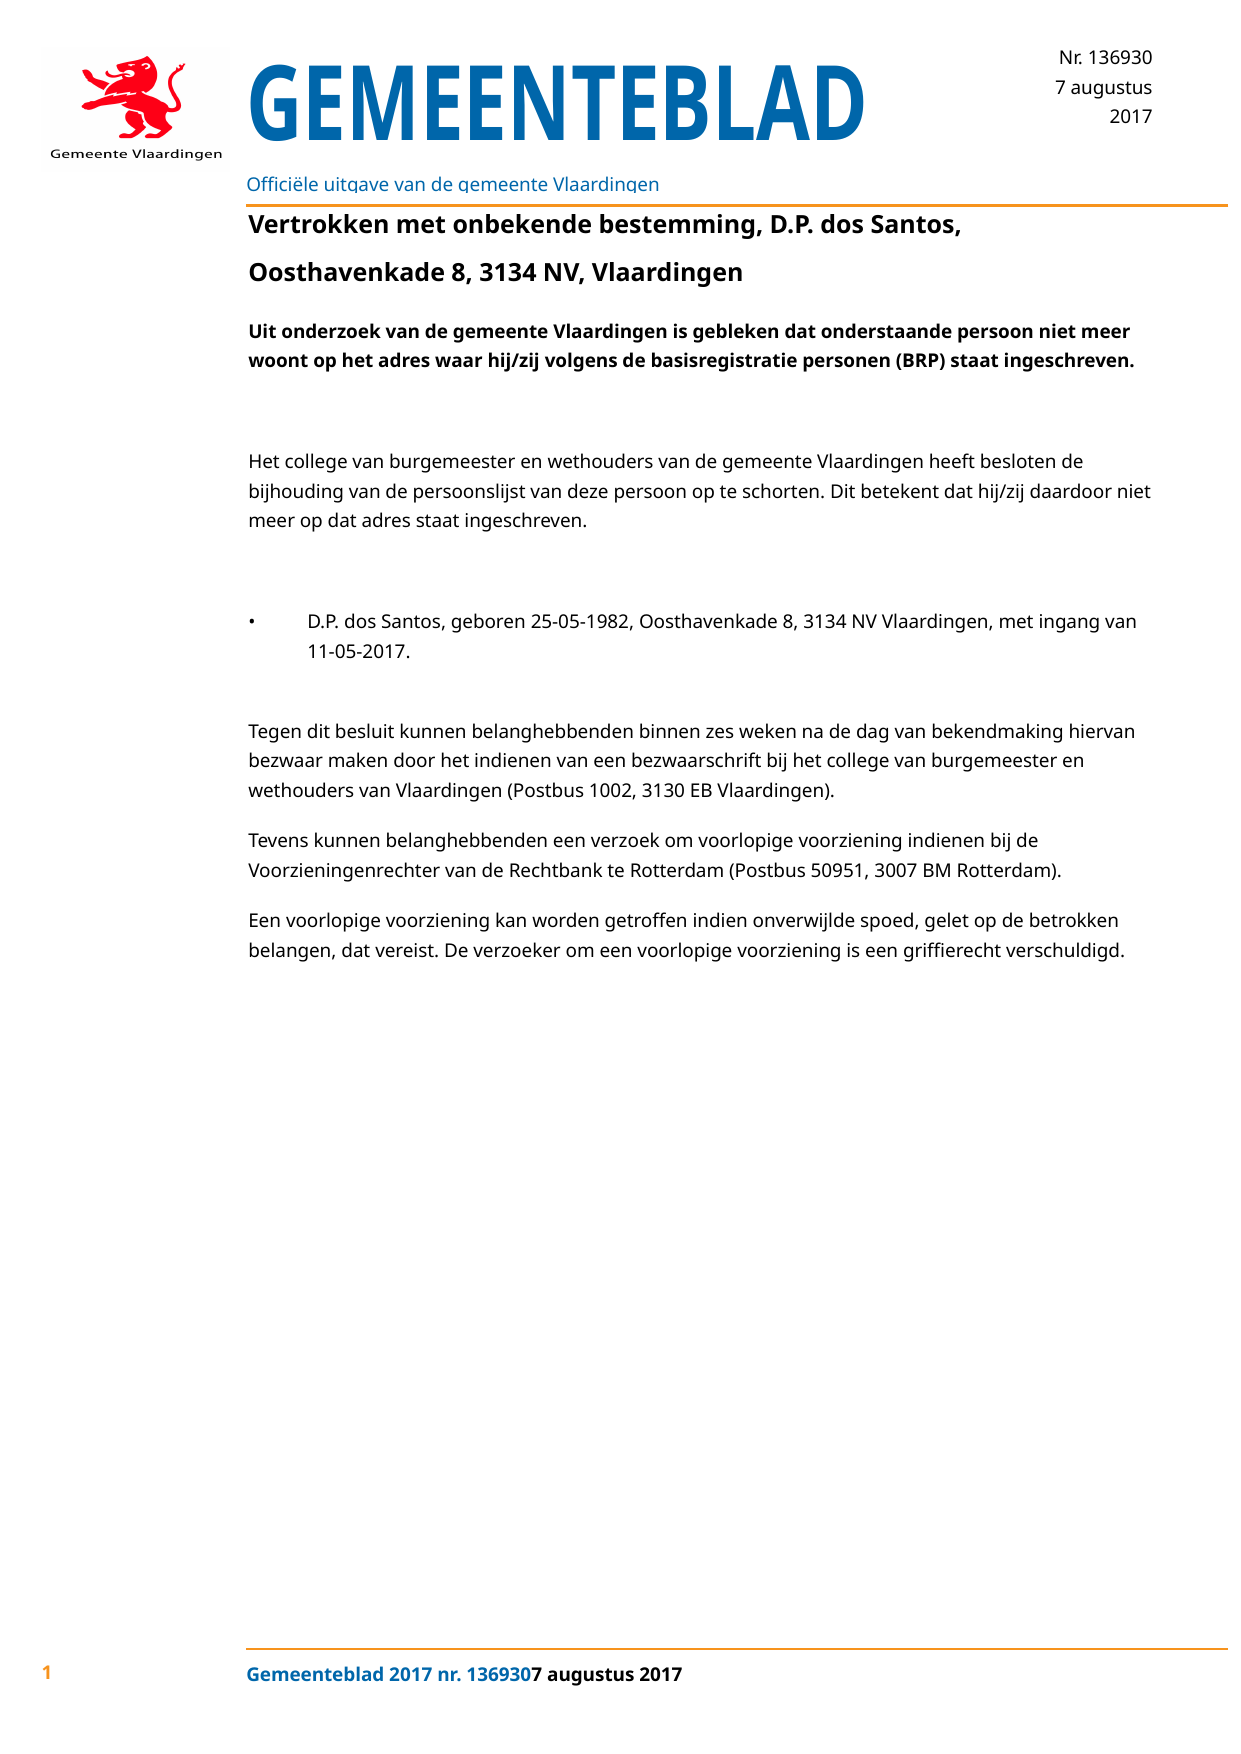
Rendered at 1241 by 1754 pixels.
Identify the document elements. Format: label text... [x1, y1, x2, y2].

text Tegen dit besluit kunnen belanghebbenden binnen zes weken na de dag van bekendmaking hiervan bezwaar maken door het indienen van een bezwaarschrift bij het college van burgemeester en wethouders van Vlaardingen (Postbus 1002, 3130 EB Vlaardingen). [248, 718, 1152, 803]
text Tevens kunnen belanghebbenden een verzoek om voorlopige voorziening indienen bij de Voorzieningenrechter van de Rechtbank te Rotterdam (Postbus 50951, 3007 BM Rotterdam). [248, 827, 1152, 883]
picture [41, 47, 231, 172]
text Het college van burgemeester en wethouders van de gemeente Vlaardingen heeft besloten de bijhouding van de persoonslijst van deze persoon op te schorten. Dit betekent dat hij/zij daardoor niet meer op dat adres staat ingeschreven. [248, 448, 1152, 533]
text Uit onderzoek van de gemeente Vlaardingen is gebleken dat onderstaande persoon niet meer woont op het adres waar hij/zij volgens de basisregistratie personen (BRP) staat ingeschreven. [248, 318, 1152, 373]
list D.P. dos Santos, geboren 25-05-1982, Oosthavenkade 8, 3134 NV Vlaardingen, met ingang van 11-05-2017. [248, 608, 1152, 664]
text Vertrokken met onbekende bestemming, D.P. dos Santos, Oosthavenkade 8, 3134 NV, Vlaardingen [248, 207, 1152, 288]
text Een voorlopige voorziening kan worden getroffen indien onverwijlde spoed, gelet op de betrokken belangen, dat vereist. De verzoeker om een voorlopige voorziening is een griffierecht verschuldigd. [248, 907, 1152, 963]
